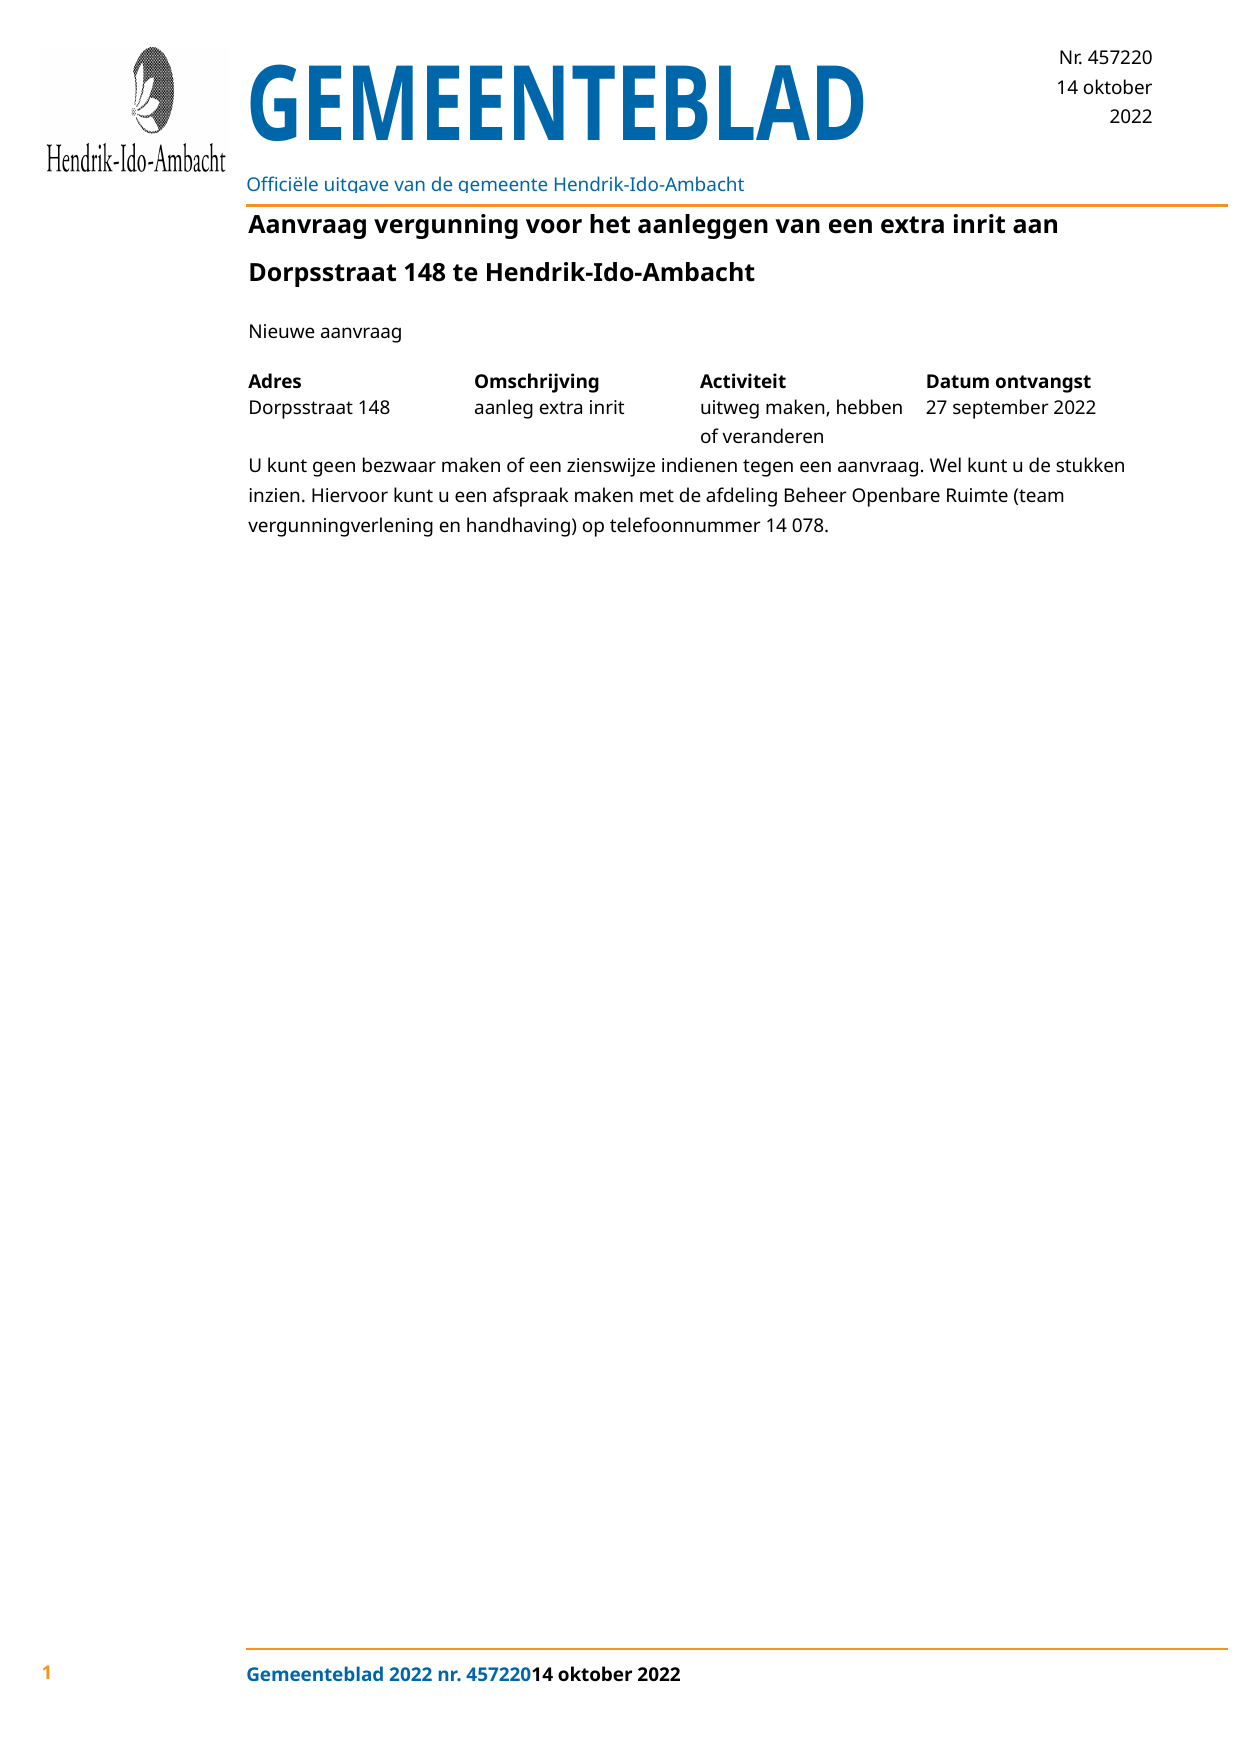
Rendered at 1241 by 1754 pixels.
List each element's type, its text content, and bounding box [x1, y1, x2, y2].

table_header Datum ontvangst [926, 369, 1152, 394]
table_cell 27 september 2022 [926, 394, 1152, 449]
table_header Activiteit [700, 369, 926, 394]
table_header Omschrijving [474, 369, 700, 394]
table_header Adres [248, 369, 474, 394]
text Nieuwe aanvraag [248, 318, 1152, 344]
text U kunt geen bezwaar maken of een zienswijze indienen tegen een aanvraag. Wel kunt u de stukken inzien. Hiervoor kunt u een afspraak maken met de afdeling Beheer Openbare Ruimte (team vergunningverlening en handhaving) op telefoonnummer 14 078. [248, 453, 1152, 538]
text Aanvraag vergunning voor het aanleggen van een extra inrit aan Dorpsstraat 148 te Hendrik-Ido-Ambacht [248, 207, 1152, 288]
table_cell Dorpsstraat 148 [248, 394, 474, 449]
table_cell aanleg extra inrit [474, 394, 700, 449]
picture [41, 47, 231, 172]
table_cell uitweg maken, hebben of veranderen [700, 394, 926, 449]
